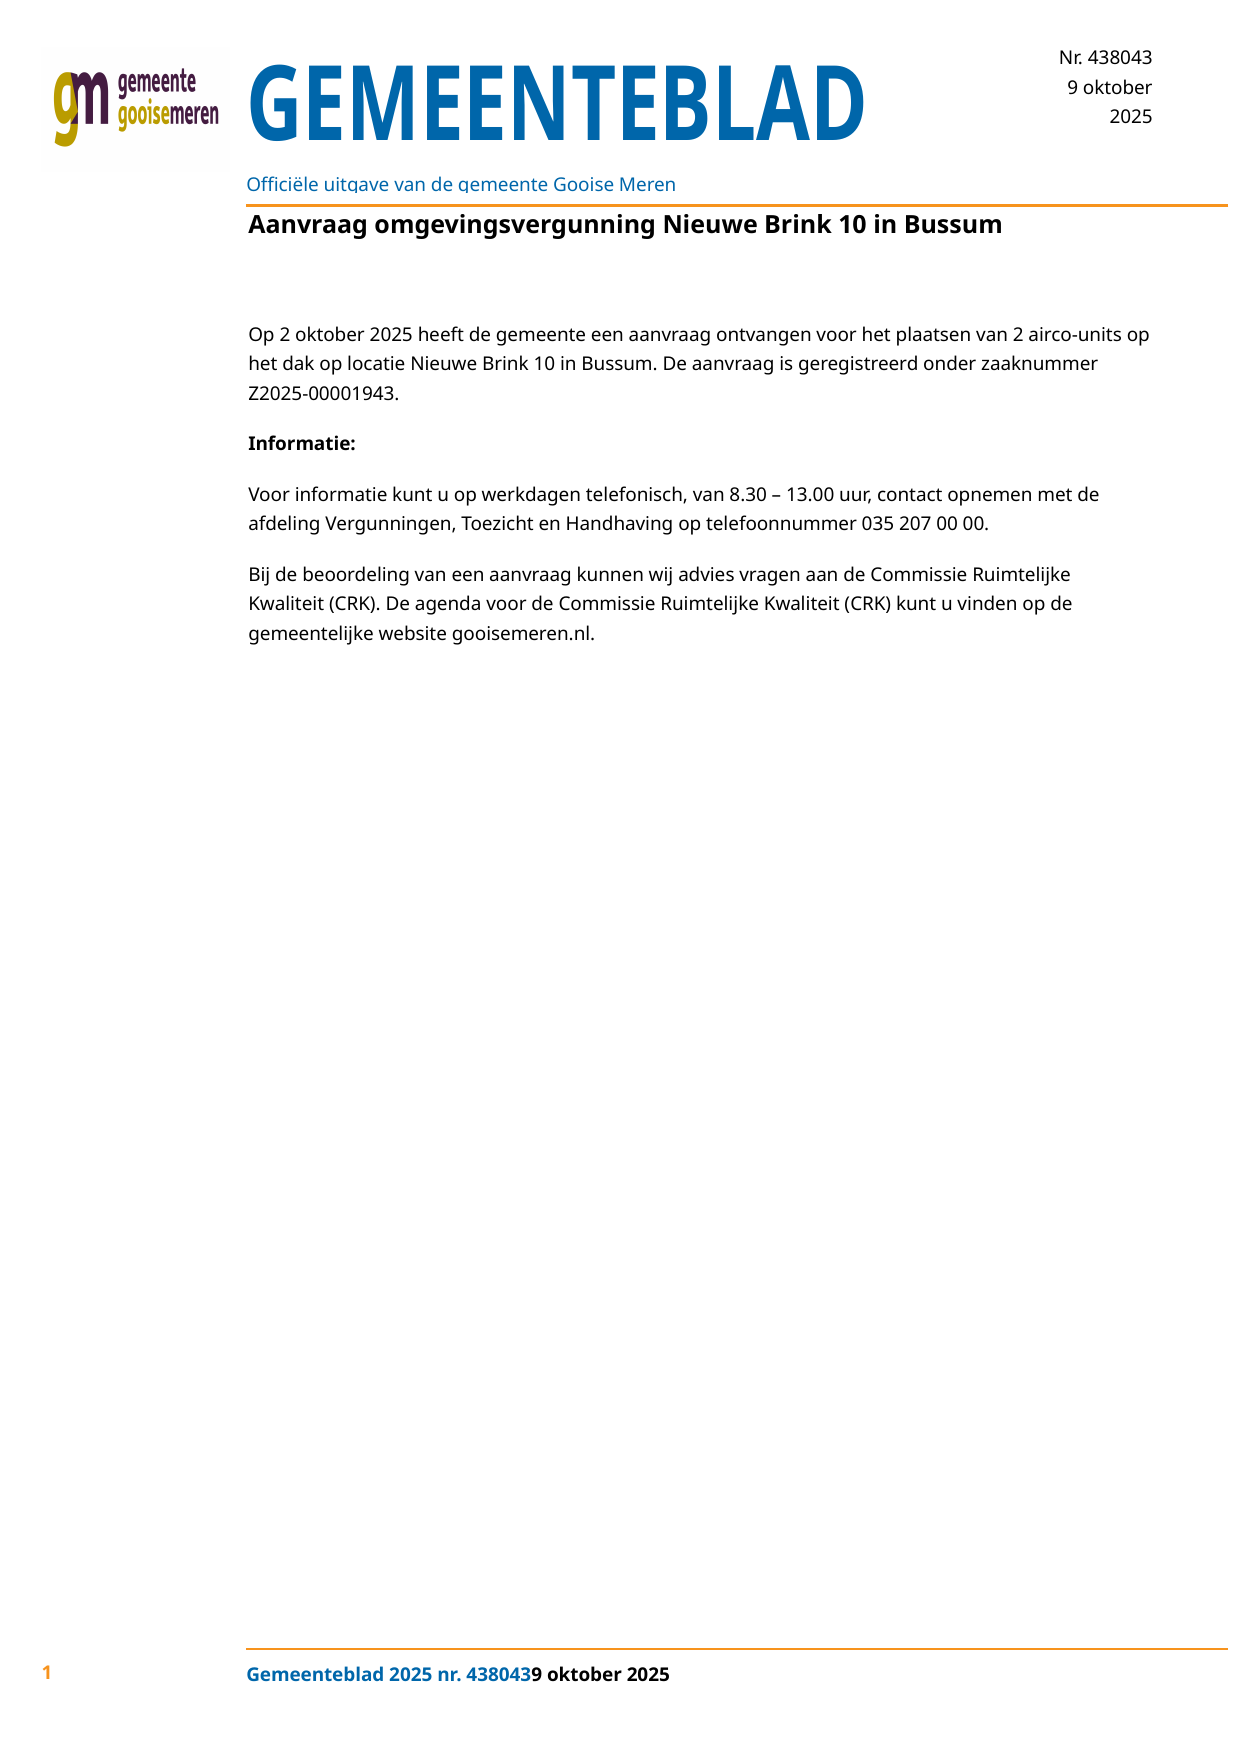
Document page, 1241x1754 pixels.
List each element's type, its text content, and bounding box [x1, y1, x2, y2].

text Op 2 oktober 2025 heeft de gemeente een aanvraag ontvangen voor het plaatsen van 2 airco-units op het dak op locatie Nieuwe Brink 10 in Bussum. De aanvraag is geregistreerd onder zaaknummer Z2025-00001943. [248, 321, 1152, 406]
text Aanvraag omgevingsvergunning Nieuwe Brink 10 in Bussum [248, 207, 1152, 241]
picture [41, 47, 231, 172]
text Voor informatie kunt u op werkdagen telefonisch, van 8.30 – 13.00 uur, contact opnemen met de afdeling Vergunningen, Toezicht en Handhaving op telefoonnummer 035 207 00 00. [248, 481, 1152, 536]
text Bij de beoordeling van een aanvraag kunnen wij advies vragen aan de Commissie Ruimtelijke Kwaliteit (CRK). De agenda voor de Commissie Ruimtelijke Kwaliteit (CRK) kunt u vinden op de gemeentelijke website gooisemeren.nl. [248, 561, 1152, 646]
text Informatie: [248, 430, 1152, 456]
